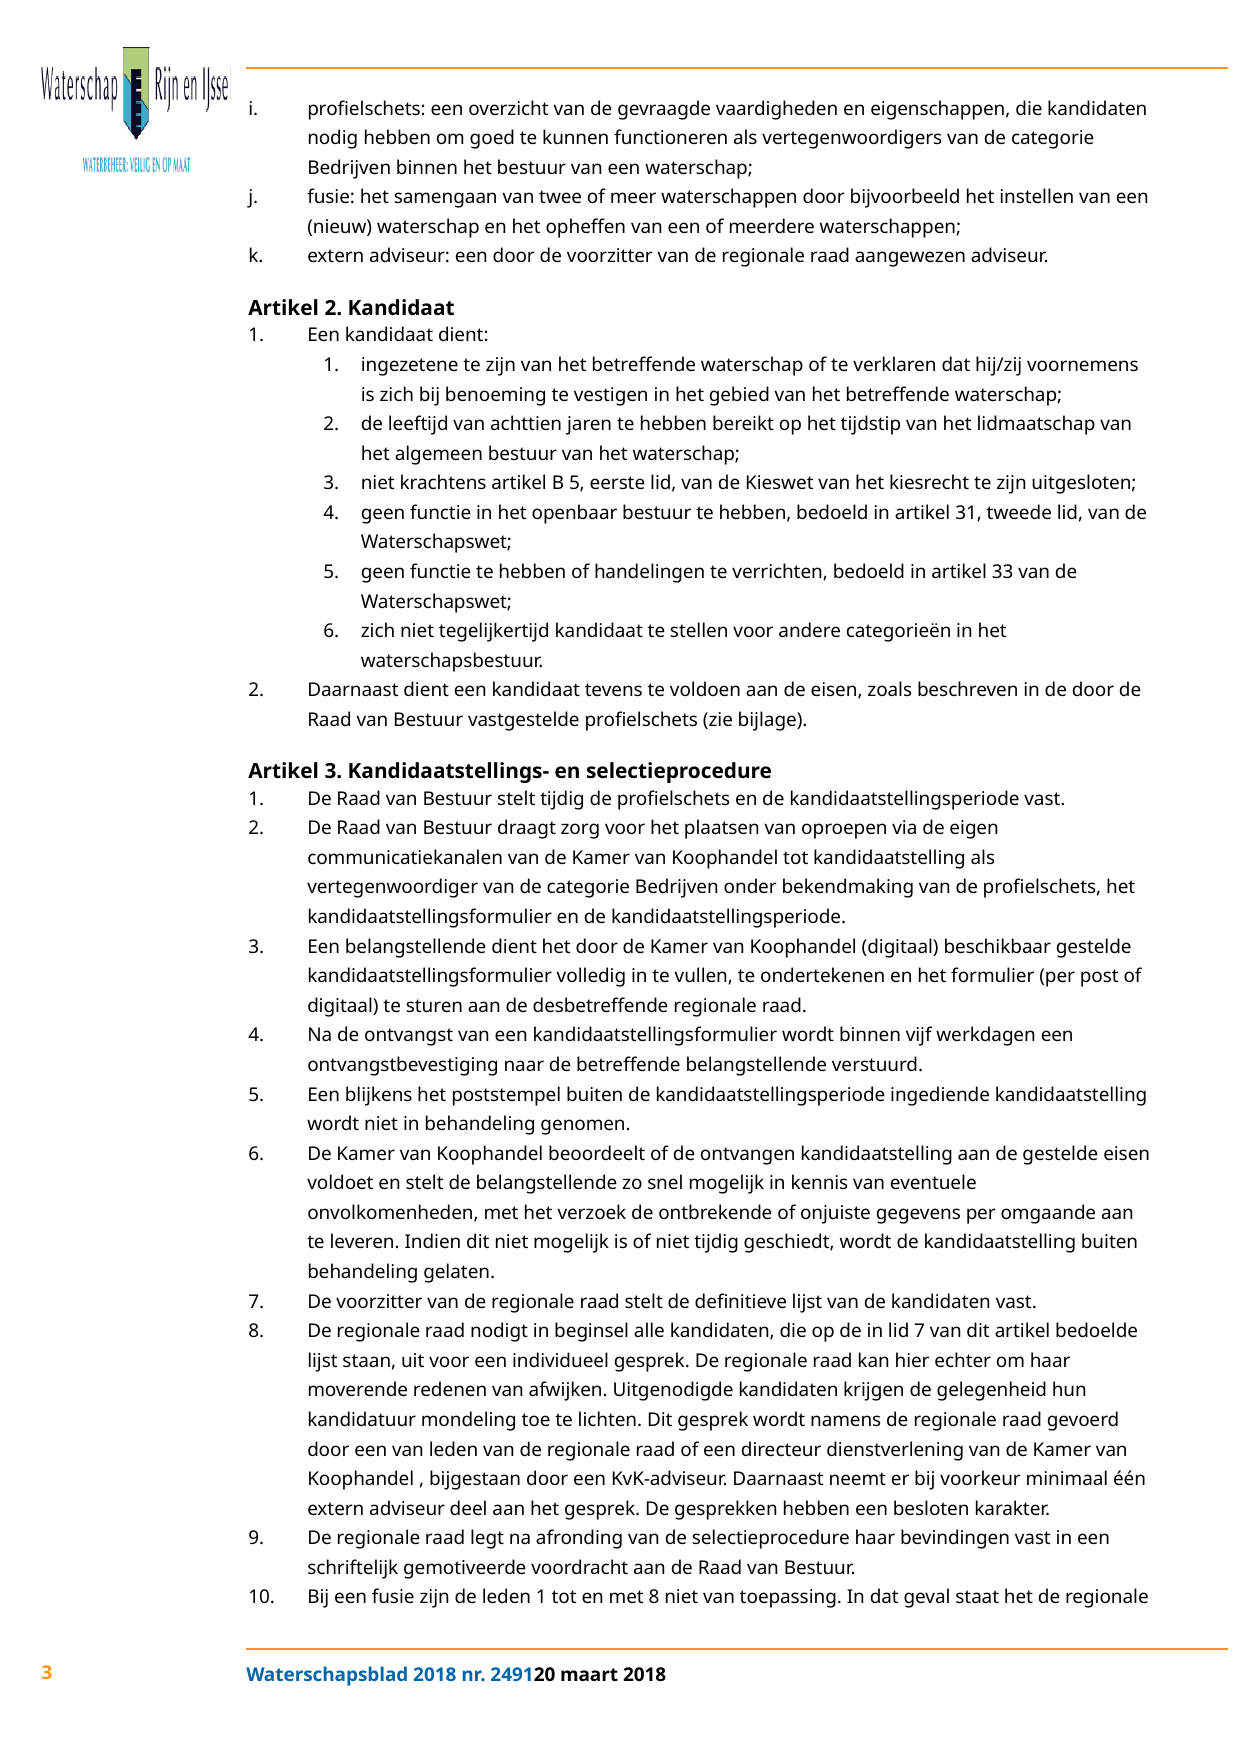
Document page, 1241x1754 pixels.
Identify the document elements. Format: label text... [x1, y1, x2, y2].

picture [41, 47, 231, 172]
list profielschets: een overzicht van de gevraagde vaardigheden en eigenschappen, die kandidaten nodig hebben om goed te kunnen functioneren als vertegenwoordigers van de categorie Bedrijven binnen het bestuur van een waterschap; [248, 95, 1152, 180]
list Bij een fusie zijn de leden 1 tot en met 8 niet van toepassing. In dat geval staat het de regionale [248, 1584, 1152, 1609]
list Een kandidaat dient: [248, 322, 1152, 347]
list De regionale raad legt na afronding van de selectieprocedure haar bevindingen vast in een schriftelijk gemotiveerde voordracht aan de Raad van Bestuur. [248, 1524, 1152, 1580]
list fusie: het samengaan van twee of meer waterschappen door bijvoorbeeld het instellen van een (nieuw) waterschap en het opheffen van een of meerdere waterschappen; [248, 183, 1152, 239]
list extern adviseur: een door de voorzitter van de regionale raad aangewezen adviseur. [248, 243, 1152, 268]
list Een blijkens het poststempel buiten de kandidaatstellingsperiode ingediende kandidaatstelling wordt niet in behandeling genomen. [248, 1081, 1152, 1136]
list De voorzitter van de regionale raad stelt de definitieve lijst van de kandidaten vast. [248, 1288, 1152, 1314]
text Artikel 3. Kandidaatstellings- en selectieprocedure [248, 757, 1152, 785]
list ingezetene te zijn van het betreffende waterschap of te verklaren dat hij/zij voornemens is zich bij benoeming te vestigen in het gebied van het betreffende waterschap; [323, 351, 1152, 406]
list De Raad van Bestuur draagt zorg voor het plaatsen van oproepen via de eigen communicatiekanalen van de Kamer van Koophandel tot kandidaatstelling als vertegenwoordiger van de categorie Bedrijven onder bekendmaking van de profielschets, het kandidaatstellingsformulier en de kandidaatstellingsperiode. [248, 814, 1152, 929]
list Na de ontvangst van een kandidaatstellingsformulier wordt binnen vijf werkdagen een ontvangstbevestiging naar de betreffende belangstellende verstuurd. [248, 1022, 1152, 1077]
list De regionale raad nodigt in beginsel alle kandidaten, die op de in lid 7 van dit artikel bedoelde lijst staan, uit voor een individueel gesprek. De regionale raad kan hier echter om haar moverende redenen van afwijken. Uitgenodigde kandidaten krijgen de gelegenheid hun kandidatuur mondeling toe te lichten. Dit gesprek wordt namens de regionale raad gevoerd door een van leden van de regionale raad of een directeur dienstverlening van de Kamer van Koophandel , bijgestaan door een KvK-adviseur. Daarnaast neemt er bij voorkeur minimaal één extern adviseur deel aan het gesprek. De gesprekken hebben een besloten karakter. [248, 1317, 1152, 1521]
text Artikel 2. Kandidaat [248, 293, 1152, 322]
list geen functie te hebben of handelingen te verrichten, bedoeld in artikel 33 van de Waterschapswet; [323, 558, 1152, 613]
list zich niet tegelijkertijd kandidaat te stellen voor andere categorieën in het waterschapsbestuur. [323, 617, 1152, 673]
list geen functie in het openbaar bestuur te hebben, bedoeld in artikel 31, tweede lid, van de Waterschapswet; [323, 499, 1152, 554]
list Daarnaast dient een kandidaat tevens te voldoen aan de eisen, zoals beschreven in de door de Raad van Bestuur vastgestelde profielschets (zie bijlage). [248, 677, 1152, 732]
list De Kamer van Koophandel beoordeelt of de ontvangen kandidaatstelling aan de gestelde eisen voldoet en stelt de belangstellende zo snel mogelijk in kennis van eventuele onvolkomenheden, met het verzoek de ontbrekende of onjuiste gegevens per omgaande aan te leveren. Indien dit niet mogelijk is of niet tijdig geschiedt, wordt de kandidaatstelling buiten behandeling gelaten. [248, 1140, 1152, 1284]
list de leeftijd van achttien jaren te hebben bereikt op het tijdstip van het lidmaatschap van het algemeen bestuur van het waterschap; [323, 410, 1152, 466]
list De Raad van Bestuur stelt tijdig de profielschets en de kandidaatstellingsperiode vast. [248, 785, 1152, 811]
list niet krachtens artikel B 5, eerste lid, van de Kieswet van het kiesrecht te zijn uitgesloten; [323, 469, 1152, 495]
list Een belangstellende dient het door de Kamer van Koophandel (digitaal) beschikbaar gestelde kandidaatstellingsformulier volledig in te vullen, te ondertekenen en het formulier (per post of digitaal) te sturen aan de desbetreffende regionale raad. [248, 933, 1152, 1018]
